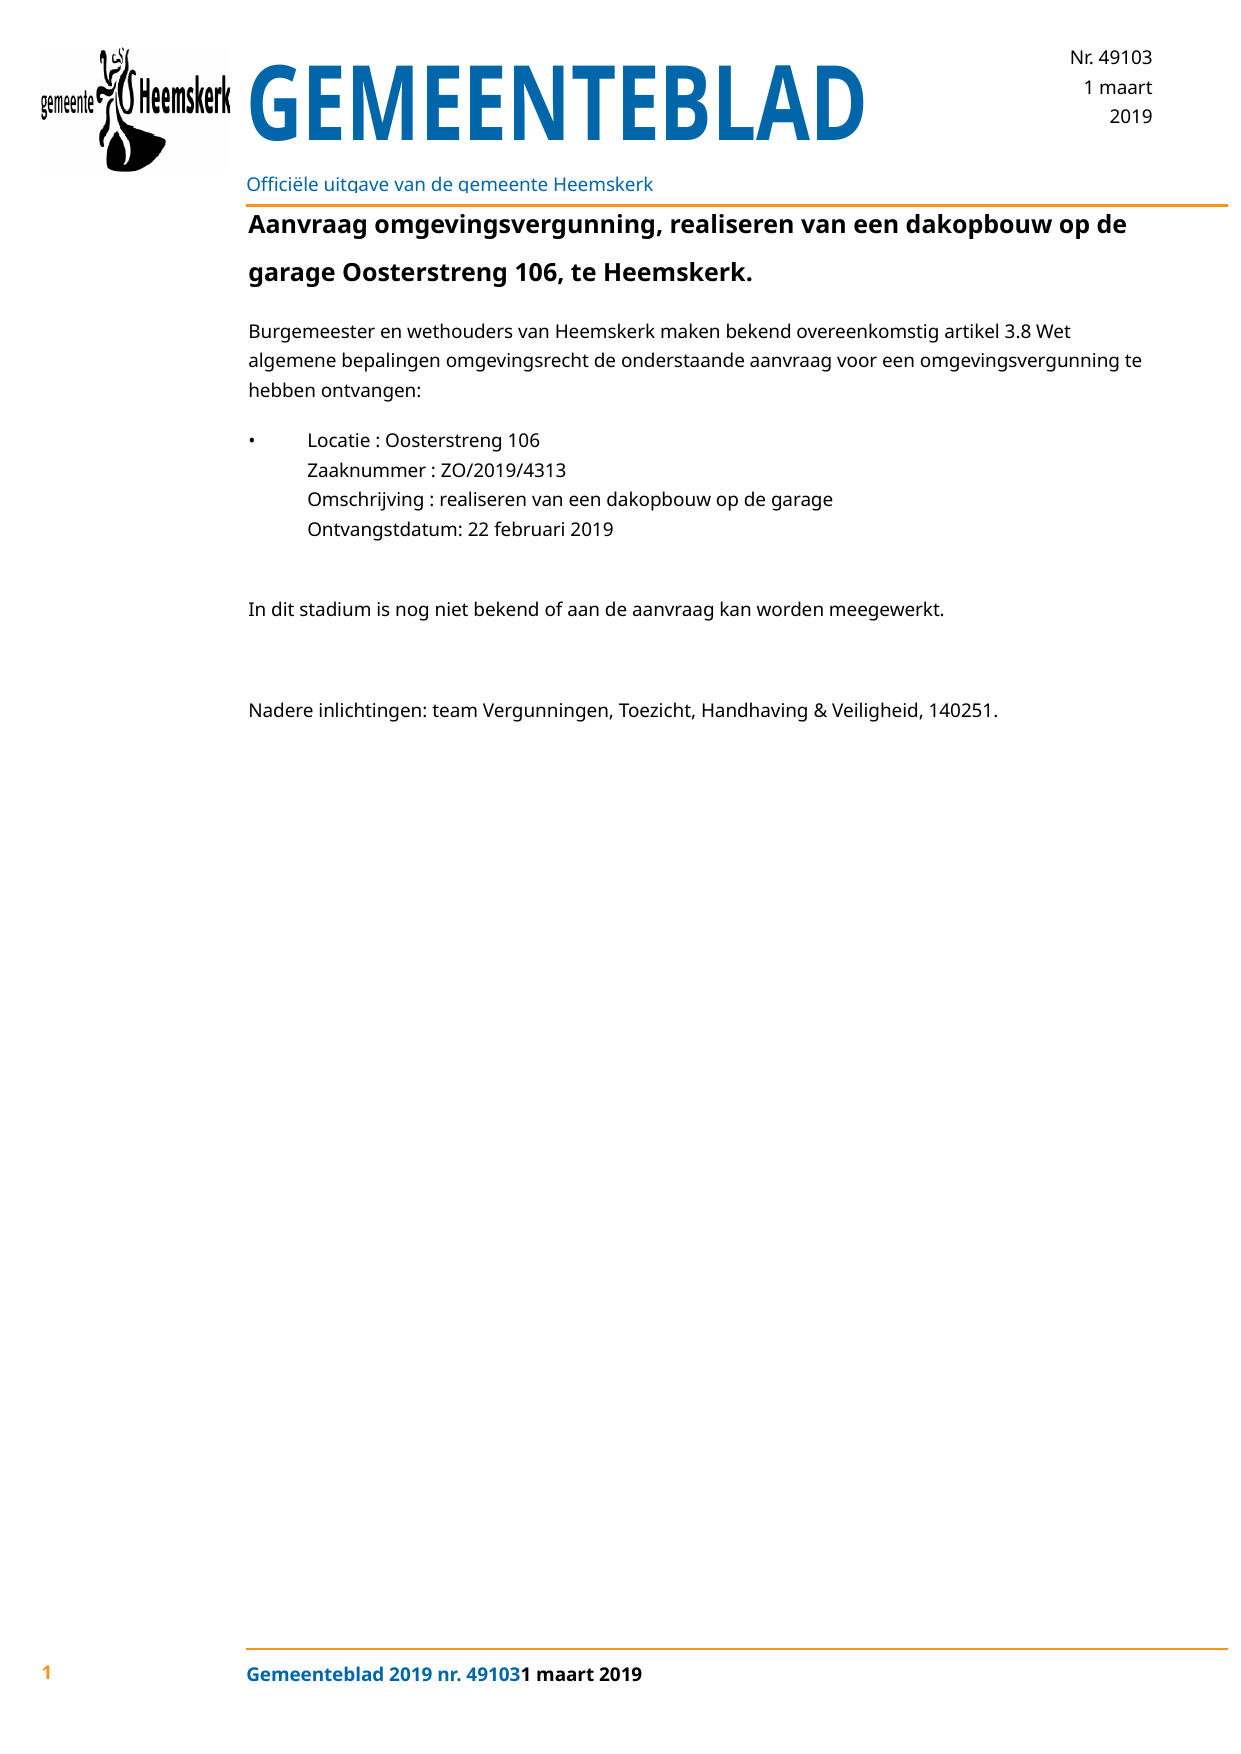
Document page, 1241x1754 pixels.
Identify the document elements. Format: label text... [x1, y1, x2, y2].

text Aanvraag omgevingsvergunning, realiseren van een dakopbouw op de garage Oosterstreng 106, te Heemskerk. [248, 207, 1152, 288]
text Burgemeester en wethouders van Heemskerk maken bekend overeenkomstig artikel 3.8 Wet algemene bepalingen omgevingsrecht de onderstaande aanvraag voor een omgevingsvergunning te hebben ontvangen: [248, 318, 1152, 403]
list Omschrijving : realiseren van een dakopbouw op de garage [248, 487, 1152, 512]
list Zaaknummer : ZO/2019/4313 [248, 457, 1152, 483]
list Locatie : Oosterstreng 106 [248, 427, 1152, 453]
picture [41, 47, 231, 172]
text In dit stadium is nog niet bekend of aan de aanvraag kan worden meegewerkt. [248, 596, 1152, 622]
list Ontvangstdatum: 22 februari 2019 [248, 516, 1152, 542]
text Nadere inlichtingen: team Vergunningen, Toezicht, Handhaving & Veiligheid, 140251. [248, 697, 1152, 723]
